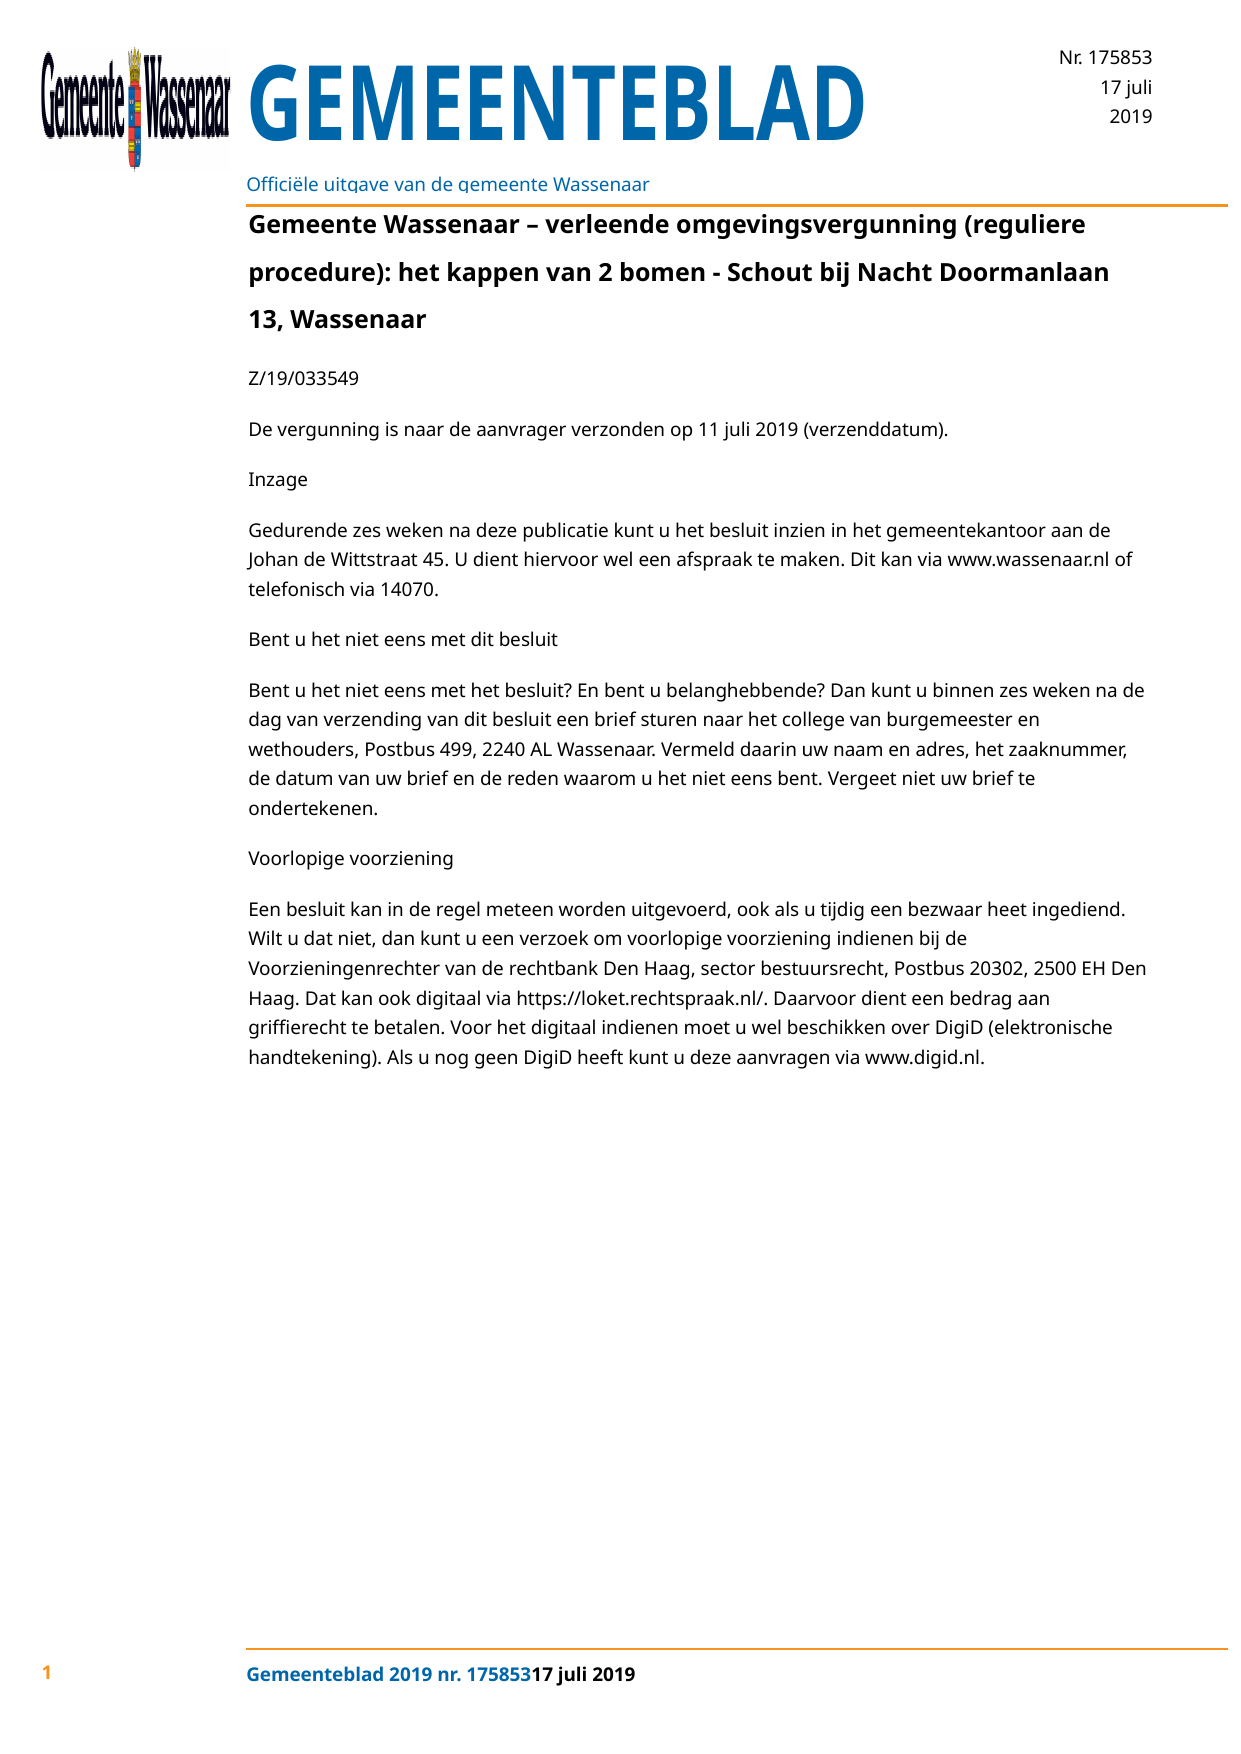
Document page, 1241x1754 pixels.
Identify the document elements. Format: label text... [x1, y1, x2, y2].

text Voorlopige voorziening [248, 846, 1152, 871]
text De vergunning is naar de aanvrager verzonden op 11 juli 2019 (verzenddatum). [248, 416, 1152, 442]
text Bent u het niet eens met dit besluit [248, 626, 1152, 652]
text Bent u het niet eens met het besluit? En bent u belanghebbende? Dan kunt u binnen zes weken na de dag van verzending van dit besluit een brief sturen naar het college van burgemeester en wethouders, Postbus 499, 2240 AL Wassenaar. Vermeld daarin uw naam en adres, het zaaknummer, de datum van uw brief en de reden waarom u het niet eens bent. Vergeet niet uw brief te ondertekenen. [248, 677, 1152, 821]
text Z/19/033549 [248, 366, 1152, 391]
text Inzage [248, 466, 1152, 492]
text Gemeente Wassenaar – verleende omgevingsvergunning (reguliere procedure): het kappen van 2 bomen - Schout bij Nacht Doormanlaan 13, Wassenaar [248, 207, 1152, 336]
text Een besluit kan in de regel meteen worden uitgevoerd, ook als u tijdig een bezwaar heet ingediend. Wilt u dat niet, dan kunt u een verzoek om voorlopige voorziening indienen bij de Voorzieningenrechter van de rechtbank Den Haag, sector bestuursrecht, Postbus 20302, 2500 EH Den Haag. Dat kan ook digitaal via https://loket.rechtspraak.nl/. Daarvoor dient een bedrag aan griffierecht te betalen. Voor het digitaal indienen moet u wel beschikken over DigiD (elektronische handtekening). Als u nog geen DigiD heeft kunt u deze aanvragen via www.digid.nl. [248, 896, 1152, 1069]
text Gedurende zes weken na deze publicatie kunt u het besluit inzien in het gemeentekantoor aan de Johan de Wittstraat 45. U dient hiervoor wel een afspraak te maken. Dit kan via www.wassenaar.nl of telefonisch via 14070. [248, 517, 1152, 602]
picture [41, 47, 231, 172]
